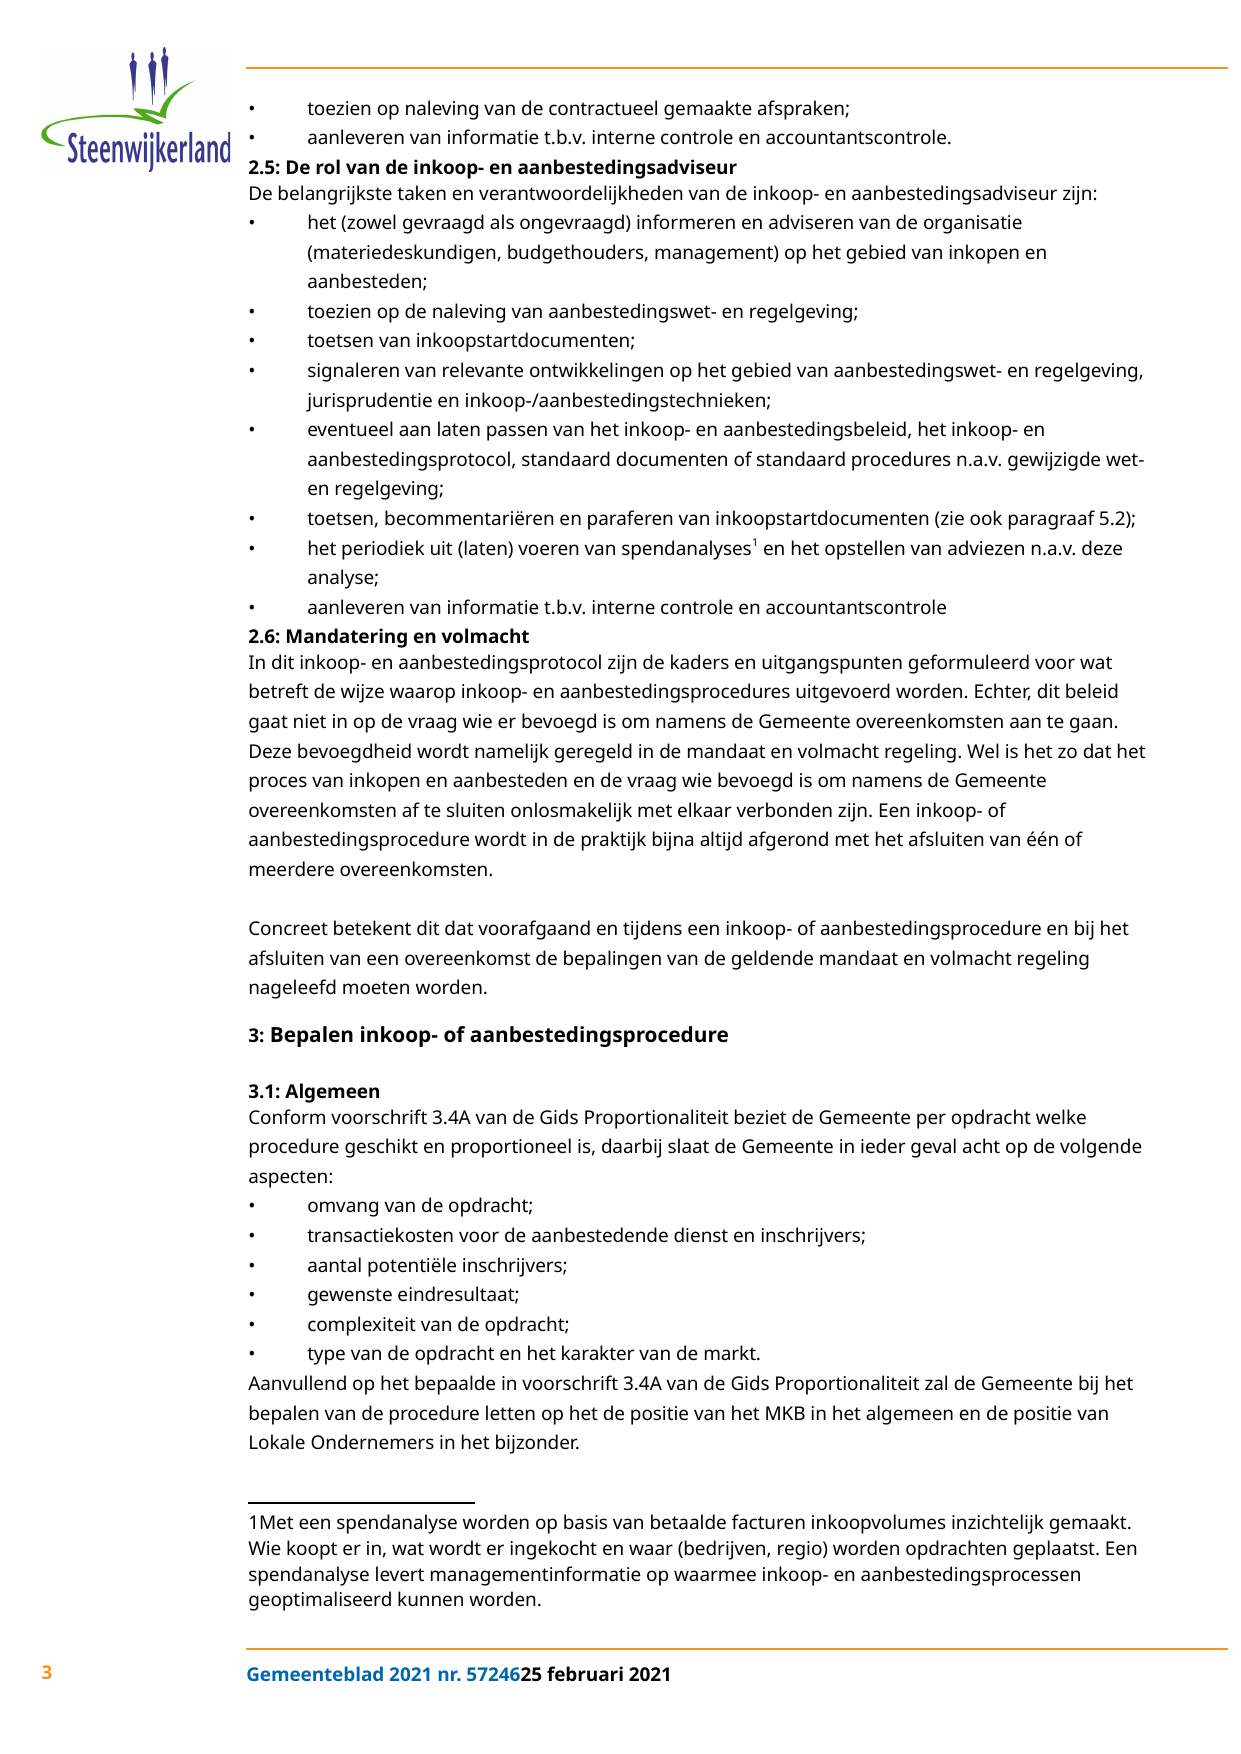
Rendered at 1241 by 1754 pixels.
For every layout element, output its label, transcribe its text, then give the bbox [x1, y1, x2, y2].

text 3: Bepalen inkoop- of aanbestedingsprocedure [248, 1020, 1152, 1049]
list complexiteit van de opdracht; [248, 1311, 1152, 1337]
list toezien op naleving van de contractueel gemaakte afspraken; [248, 95, 1152, 121]
list het (zowel gevraagd als ongevraagd) informeren en adviseren van de organisatie (materiedeskundigen, budgethouders, management) op het gebied van inkopen en aanbesteden; [248, 209, 1152, 294]
list toetsen, becommentariëren en paraferen van inkoopstartdocumenten (zie ook paragraaf 5.2); [248, 505, 1152, 531]
list toezien op de naleving van aanbestedingswet- en regelgeving; [248, 298, 1152, 324]
picture [41, 47, 231, 172]
text 2.6: Mandatering en volmacht [248, 623, 1152, 649]
text 2.5: De rol van de inkoop- en aanbestedingsadviseur [248, 154, 1152, 180]
list eventueel aan laten passen van het inkoop- en aanbestedingsbeleid, het inkoop- en aanbestedingsprotocol, standaard documenten of standaard procedures n.a.v. gewijzigde wet- en regelgeving; [248, 416, 1152, 501]
list het periodiek uit (laten) voeren van spendanalyses en het opstellen van adviezen n.a.v. deze analyse; [248, 535, 1152, 590]
text Conform voorschrift 3.4A van de Gids Proportionaliteit beziet de Gemeente per opdracht welke procedure geschikt en proportioneel is, daarbij slaat de Gemeente in ieder geval acht op de volgende aspecten: [248, 1104, 1152, 1189]
list transactiekosten voor de aanbestedende dienst en inschrijvers; [248, 1222, 1152, 1248]
list aanleveren van informatie t.b.v. interne controle en accountantscontrole [248, 594, 1152, 619]
list omvang van de opdracht; [248, 1193, 1152, 1218]
text De belangrijkste taken en verantwoordelijkheden van de inkoop- en aanbestedingsadviseur zijn: [248, 180, 1152, 205]
list aanleveren van informatie t.b.v. interne controle en accountantscontrole. [248, 124, 1152, 150]
text Aanvullend op het bepaalde in voorschrift 3.4A van de Gids Proportionaliteit zal de Gemeente bij het bepalen van de procedure letten op het de positie van het MKB in het algemeen en de positie van Lokale Ondernemers in het bijzonder. [248, 1370, 1152, 1455]
list signaleren van relevante ontwikkelingen op het gebied van aanbestedingswet- en regelgeving, jurisprudentie en inkoop-/aanbestedingstechnieken; [248, 357, 1152, 412]
list aantal potentiële inschrijvers; [248, 1252, 1152, 1278]
list gewenste eindresultaat; [248, 1281, 1152, 1307]
text Concreet betekent dit dat voorafgaand en tijdens een inkoop- of aanbestedingsprocedure en bij het afsluiten van een overeenkomst de bepalingen van de geldende mandaat en volmacht regeling nageleefd moeten worden. [248, 915, 1152, 1000]
text 3.1: Algemeen [248, 1078, 1152, 1104]
list type van de opdracht en het karakter van de markt. [248, 1341, 1152, 1366]
list Met een spendanalyse worden op basis van betaalde facturen inkoopvolumes inzichtelijk gemaakt. Wie koopt er in, wat wordt er ingekocht en waar (bedrijven, regio) worden opdrachten geplaatst. Een spendanalyse levert managementinformatie op waarmee inkoop- en aanbestedingsprocessen geoptimaliseerd kunnen worden. [248, 1509, 1152, 1612]
text In dit inkoop- en aanbestedingsprotocol zijn de kaders en uitgangspunten geformuleerd voor wat betreft de wijze waarop inkoop- en aanbestedingsprocedures uitgevoerd worden. Echter, dit beleid gaat niet in op de vraag wie er bevoegd is om namens de Gemeente overeenkomsten aan te gaan. Deze bevoegdheid wordt namelijk geregeld in de mandaat en volmacht regeling. Wel is het zo dat het proces van inkopen en aanbesteden en de vraag wie bevoegd is om namens de Gemeente overeenkomsten af te sluiten onlosmakelijk met elkaar verbonden zijn. Een inkoop- of aanbestedingsprocedure wordt in de praktijk bijna altijd afgerond met het afsluiten van één of meerdere overeenkomsten. [248, 649, 1152, 882]
list toetsen van inkoopstartdocumenten; [248, 328, 1152, 353]
